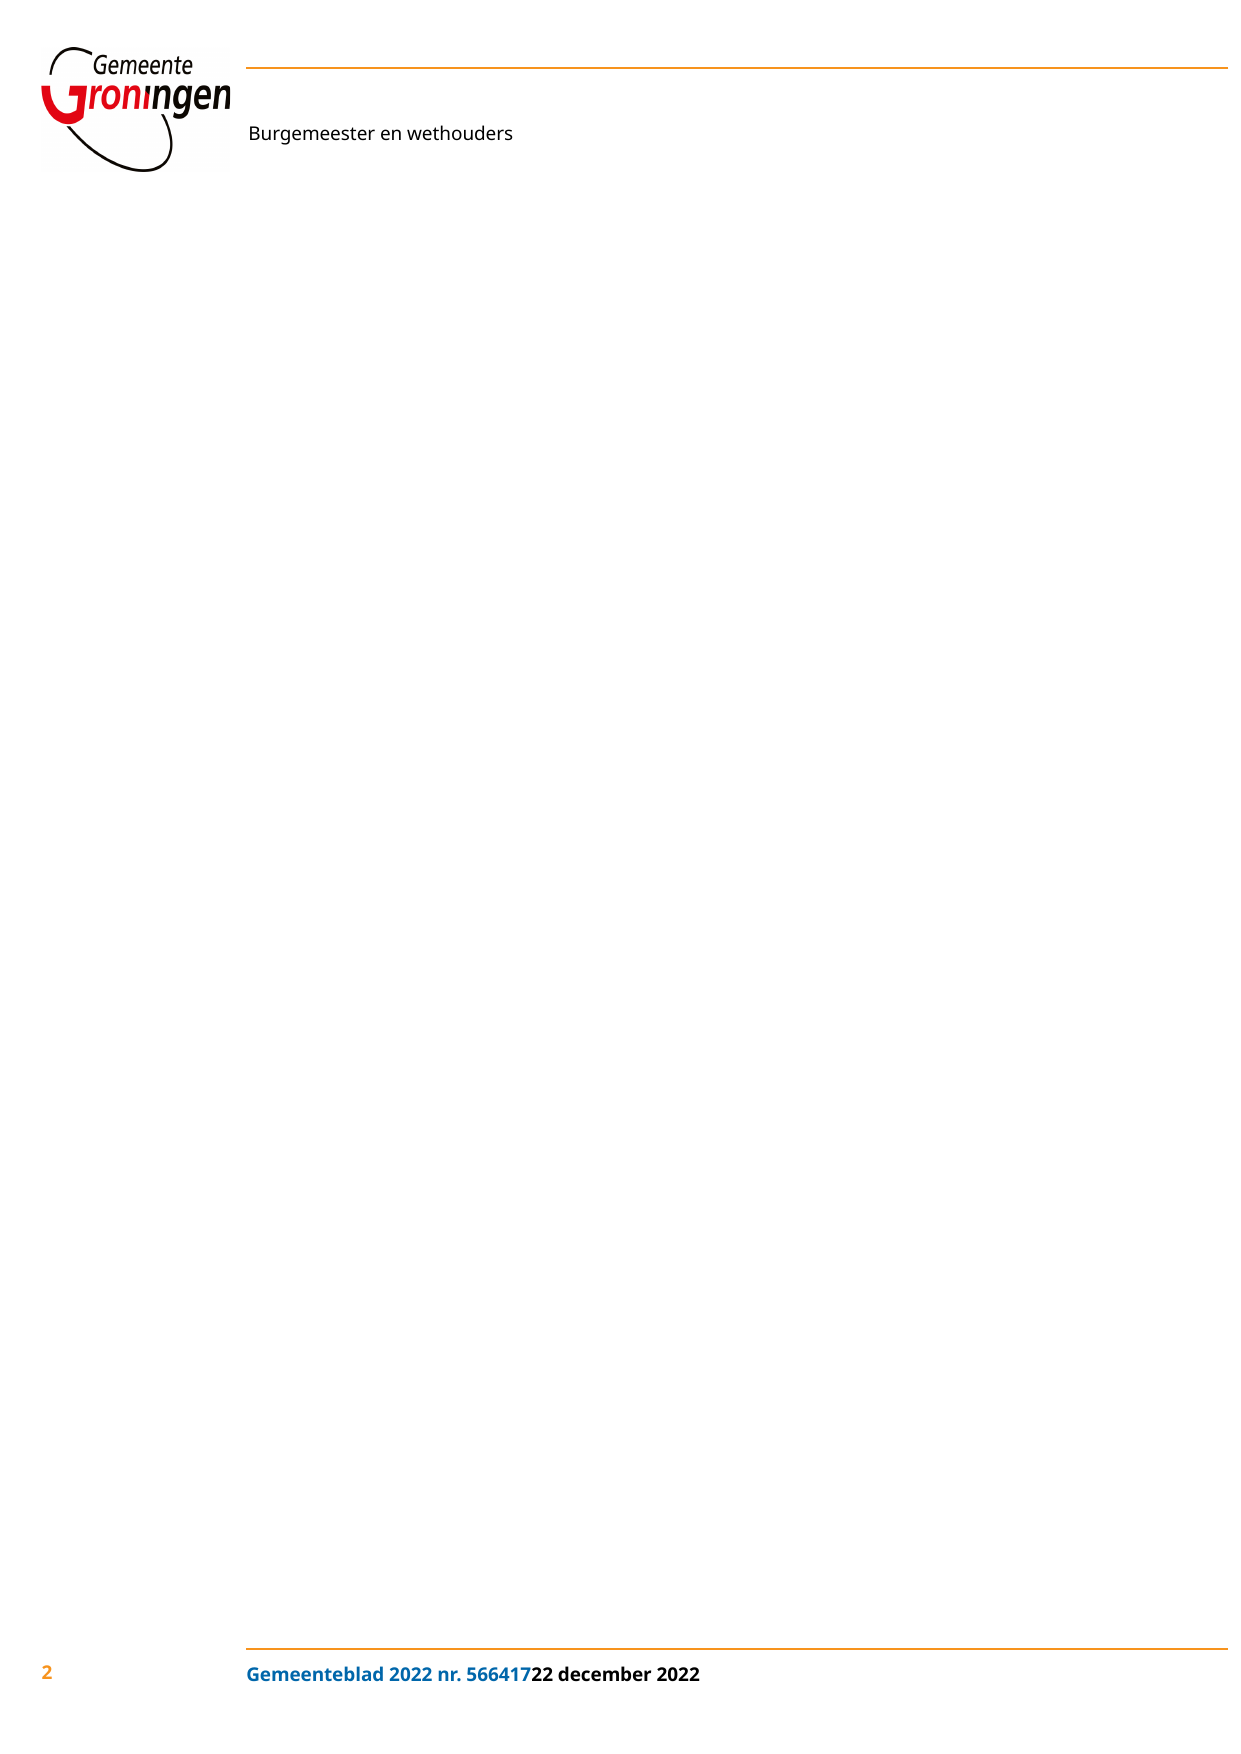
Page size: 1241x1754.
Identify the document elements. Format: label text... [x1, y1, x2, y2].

text Burgemeester en wethouders [248, 121, 1152, 146]
picture [41, 47, 231, 172]
